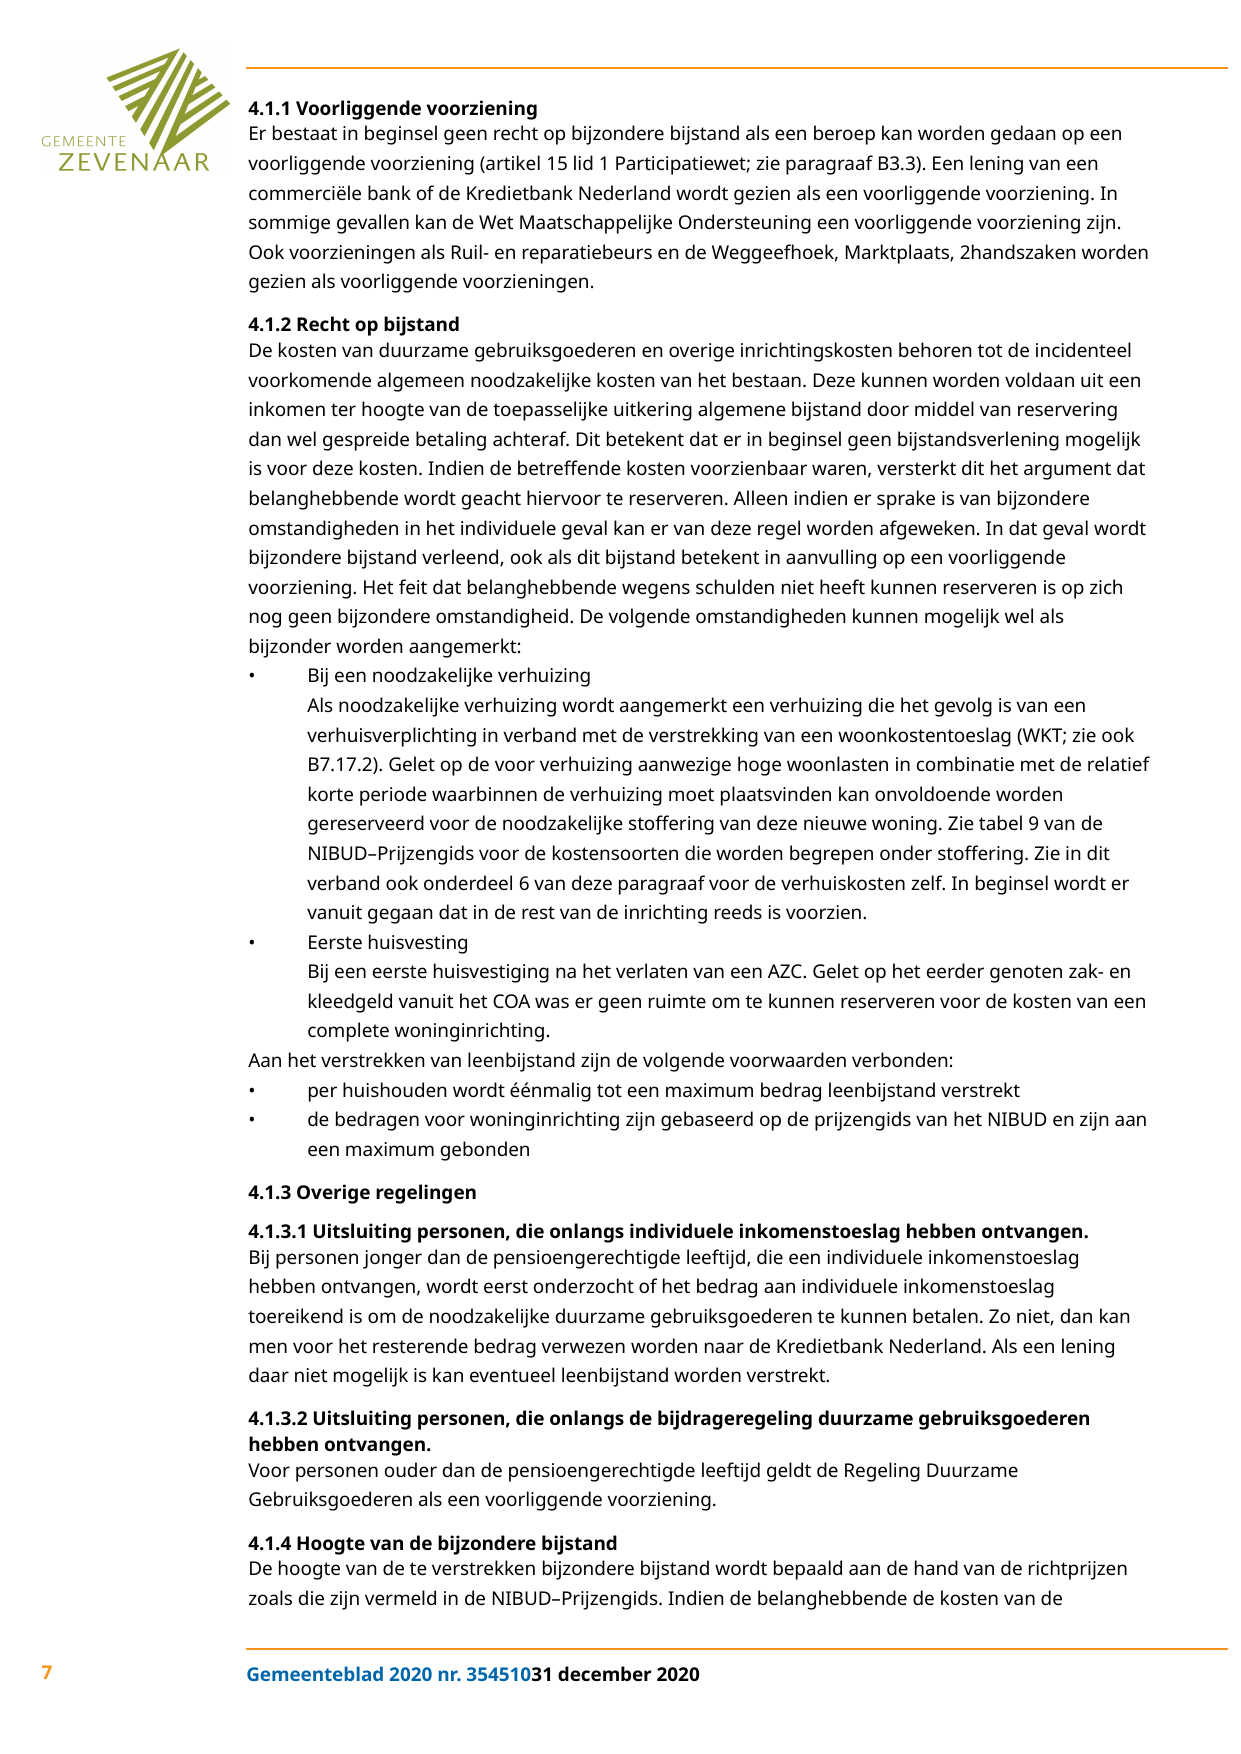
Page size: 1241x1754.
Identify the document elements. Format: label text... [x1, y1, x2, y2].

text De hoogte van de te verstrekken bijzondere bijstand wordt bepaald aan de hand van de richtprijzen zoals die zijn vermeld in de NIBUD–Prijzengids. Indien de belanghebbende de kosten van de [248, 1556, 1152, 1611]
text 4.1.3.2 Uitsluiting personen, die onlangs de bijdrageregeling duurzame gebruiksgoederen hebben ontvangen. [248, 1406, 1152, 1457]
text 4.1.4 Hoogte van de bijzondere bijstand [248, 1530, 1152, 1556]
list Eerste huisvesting [248, 929, 1152, 955]
list Als noodzakelijke verhuizing wordt aangemerkt een verhuizing die het gevolg is van een verhuisverplichting in verband met de verstrekking van een woonkostentoeslag (WKT; zie ook B7.17.2). Gelet op de voor verhuizing aanwezige hoge woonlasten in combinatie met de relatief korte periode waarbinnen de verhuizing moet plaatsvinden kan onvoldoende worden gereserveerd voor de noodzakelijke stoffering van deze nieuwe woning. Zie tabel 9 van de NIBUD–Prijzengids voor de kostensoorten die worden begrepen onder stoffering. Zie in dit verband ook onderdeel 6 van deze paragraaf voor de verhuiskosten zelf. In beginsel wordt er vanuit gegaan dat in de rest van de inrichting reeds is voorzien. [248, 692, 1152, 925]
picture [41, 47, 231, 172]
text Aan het verstrekken van leenbijstand zijn de volgende voorwaarden verbonden: [248, 1047, 1152, 1073]
text 4.1.3 Overige regelingen [248, 1179, 1152, 1205]
text 4.1.1 Voorliggende voorziening [248, 95, 1152, 121]
text De kosten van duurzame gebruiksgoederen en overige inrichtingskosten behoren tot de incidenteel voorkomende algemeen noodzakelijke kosten van het bestaan. Deze kunnen worden voldaan uit een inkomen ter hoogte van de toepasselijke uitkering algemene bijstand door middel van reservering dan wel gespreide betaling achteraf. Dit betekent dat er in beginsel geen bijstandsverlening mogelijk is voor deze kosten. Indien de betreffende kosten voorzienbaar waren, versterkt dit het argument dat belanghebbende wordt geacht hiervoor te reserveren. Alleen indien er sprake is van bijzondere omstandigheden in het individuele geval kan er van deze regel worden afgeweken. In dat geval wordt bijzondere bijstand verleend, ook als dit bijstand betekent in aanvulling op een voorliggende voorziening. Het feit dat belanghebbende wegens schulden niet heeft kunnen reserveren is op zich nog geen bijzondere omstandigheid. De volgende omstandigheden kunnen mogelijk wel als bijzonder worden aangemerkt: [248, 337, 1152, 659]
list Bij een noodzakelijke verhuizing [248, 663, 1152, 688]
text Er bestaat in beginsel geen recht op bijzondere bijstand als een beroep kan worden gedaan op een voorliggende voorziening (artikel 15 lid 1 Participatiewet; zie paragraaf B3.3). Een lening van een commerciële bank of de Kredietbank Nederland wordt gezien als een voorliggende voorziening. In sommige gevallen kan de Wet Maatschappelijke Ondersteuning een voorliggende voorziening zijn. Ook voorzieningen als Ruil- en reparatiebeurs en de Weggeefhoek, Marktplaats, 2handszaken worden gezien als voorliggende voorzieningen. [248, 121, 1152, 294]
list de bedragen voor woninginrichting zijn gebaseerd op de prijzengids van het NIBUD en zijn aan een maximum gebonden [248, 1106, 1152, 1162]
text Bij personen jonger dan de pensioengerechtigde leeftijd, die een individuele inkomenstoeslag hebben ontvangen, wordt eerst onderzocht of het bedrag aan individuele inkomenstoeslag toereikend is om de noodzakelijke duurzame gebruiksgoederen te kunnen betalen. Zo niet, dan kan men voor het resterende bedrag verwezen worden naar de Kredietbank Nederland. Als een lening daar niet mogelijk is kan eventueel leenbijstand worden verstrekt. [248, 1244, 1152, 1388]
text 4.1.3.1 Uitsluiting personen, die onlangs individuele inkomenstoeslag hebben ontvangen. [248, 1218, 1152, 1244]
list Bij een eerste huisvestiging na het verlaten van een AZC. Gelet op het eerder genoten zak- en kleedgeld vanuit het COA was er geen ruimte om te kunnen reserveren voor de kosten van een complete woninginrichting. [248, 958, 1152, 1043]
list per huishouden wordt éénmalig tot een maximum bedrag leenbijstand verstrekt [248, 1077, 1152, 1103]
text 4.1.2 Recht op bijstand [248, 312, 1152, 337]
text Voor personen ouder dan de pensioengerechtigde leeftijd geldt de Regeling Duurzame Gebruiksgoederen als een voorliggende voorziening. [248, 1457, 1152, 1512]
